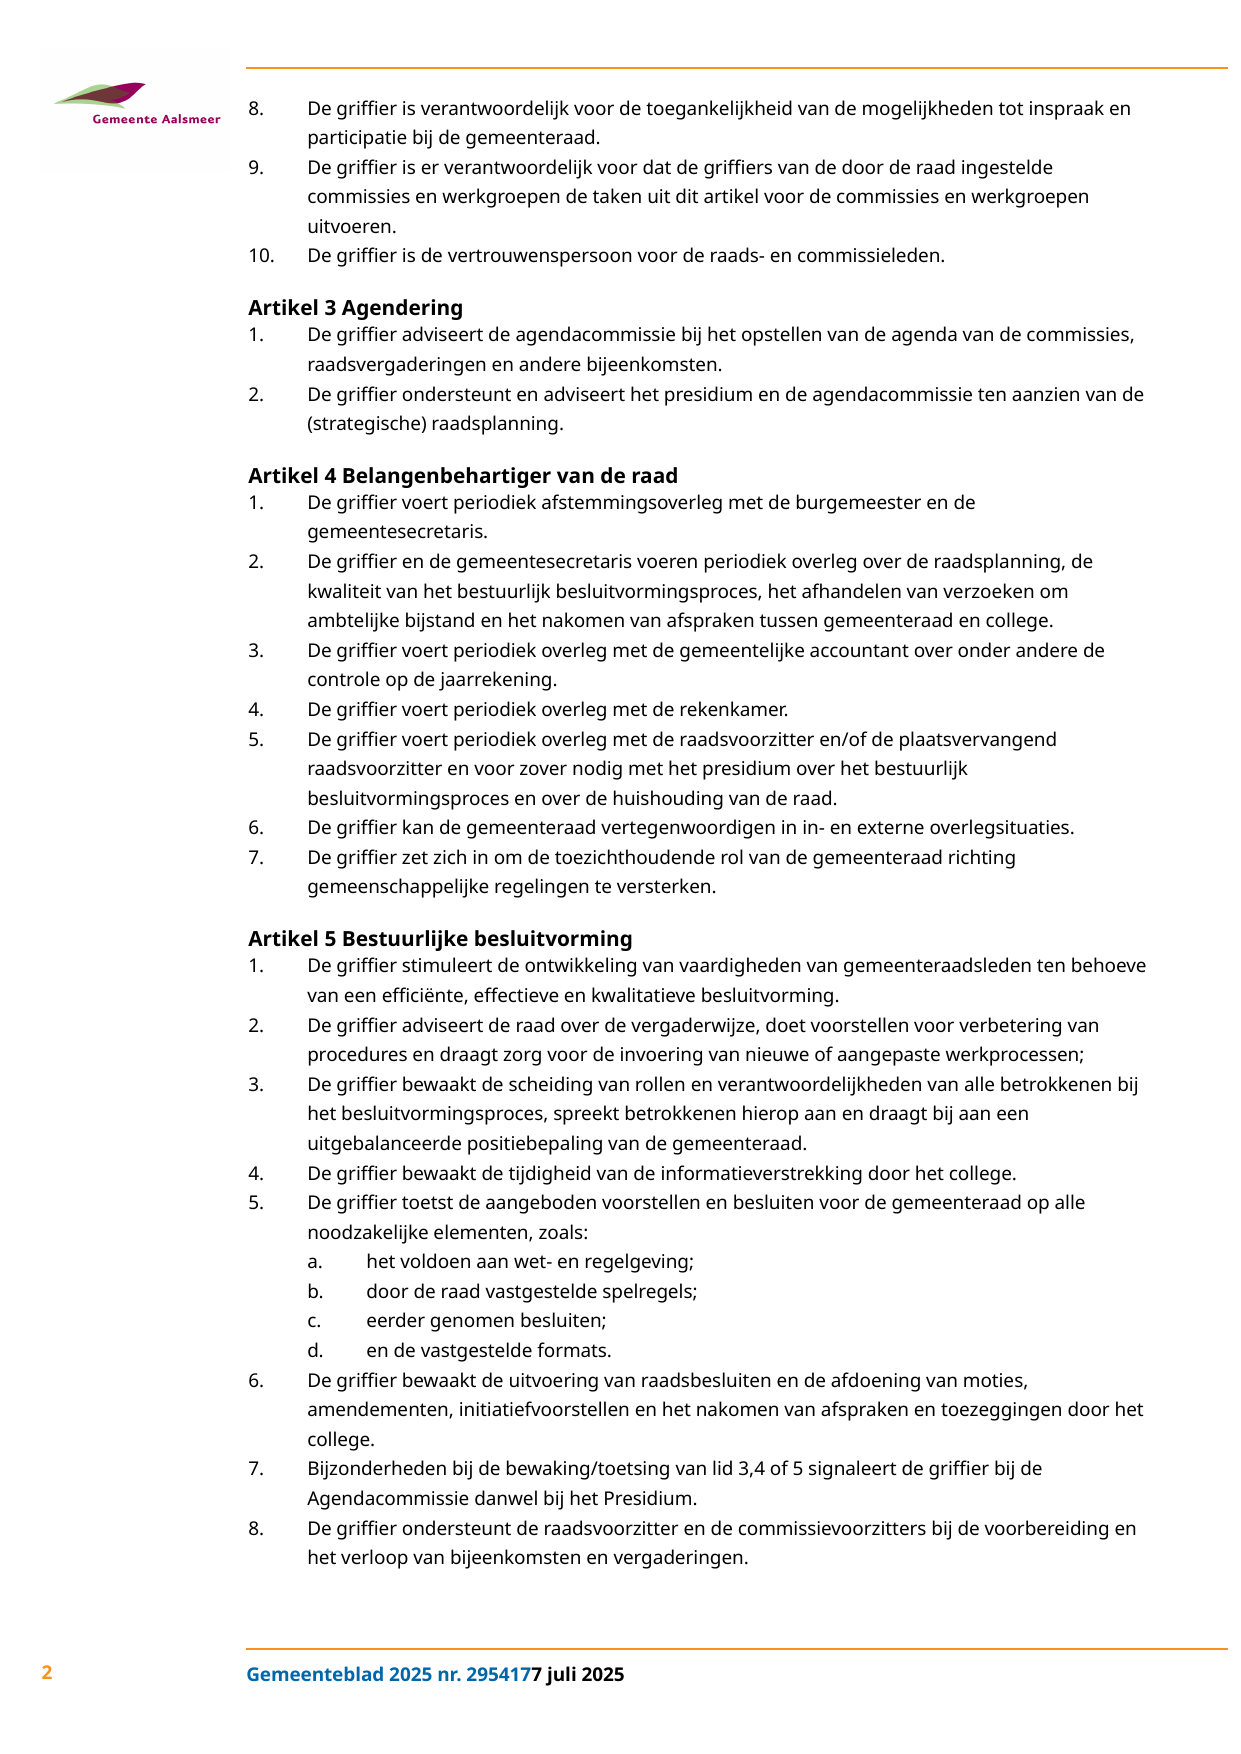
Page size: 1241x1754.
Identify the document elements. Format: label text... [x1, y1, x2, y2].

list De griffier adviseert de raad over de vergaderwijze, doet voorstellen voor verbetering van procedures en draagt zorg voor de invoering van nieuwe of aangepaste werkprocessen; [248, 1012, 1152, 1067]
list De griffier voert periodiek afstemmingsoverleg met de burgemeester en de gemeentesecretaris. [248, 489, 1152, 544]
list Bijzonderheden bij de bewaking/toetsing van lid 3,4 of 5 signaleert de griffier bij de Agendacommissie danwel bij het Presidium. [248, 1456, 1152, 1511]
list De griffier voert periodiek overleg met de rekenkamer. [248, 696, 1152, 722]
list De griffier stimuleert de ontwikkeling van vaardigheden van gemeenteraadsleden ten behoeve van een efficiënte, effectieve en kwalitatieve besluitvorming. [248, 953, 1152, 1008]
list door de raad vastgestelde spelregels; [307, 1278, 1152, 1304]
text Artikel 5 Bestuurlijke besluitvorming [248, 924, 1152, 953]
list De griffier is de vertrouwenspersoon voor de raads- en commissieleden. [248, 243, 1152, 268]
text Artikel 4 Belangenbehartiger van de raad [248, 461, 1152, 489]
list De griffier toetst de aangeboden voorstellen en besluiten voor de gemeenteraad op alle noodzakelijke elementen, zoals: [248, 1189, 1152, 1244]
list De griffier kan de gemeenteraad vertegenwoordigen in in- en externe overlegsituaties. [248, 814, 1152, 840]
text Artikel 3 Agendering [248, 293, 1152, 322]
list De griffier bewaakt de scheiding van rollen en verantwoordelijkheden van alle betrokkenen bij het besluitvormingsproces, spreekt betrokkenen hierop aan en draagt bij aan een uitgebalanceerde positiebepaling van de gemeenteraad. [248, 1071, 1152, 1156]
list De griffier bewaakt de uitvoering van raadsbesluiten en de afdoening van moties, amendementen, initiatiefvoorstellen en het nakomen van afspraken en toezeggingen door het college. [248, 1367, 1152, 1452]
list De griffier voert periodiek overleg met de gemeentelijke accountant over onder andere de controle op de jaarrekening. [248, 637, 1152, 692]
list De griffier en de gemeentesecretaris voeren periodiek overleg over de raadsplanning, de kwaliteit van het bestuurlijk besluitvormingsproces, het afhandelen van verzoeken om ambtelijke bijstand en het nakomen van afspraken tussen gemeenteraad en college. [248, 548, 1152, 633]
list De griffier zet zich in om de toezichthoudende rol van de gemeenteraad richting gemeenschappelijke regelingen te versterken. [248, 844, 1152, 899]
list eerder genomen besluiten; [307, 1308, 1152, 1333]
list De griffier is verantwoordelijk voor de toegankelijkheid van de mogelijkheden tot inspraak en participatie bij de gemeenteraad. [248, 95, 1152, 150]
list De griffier ondersteunt de raadsvoorzitter en de commissievoorzitters bij de voorbereiding en het verloop van bijeenkomsten en vergaderingen. [248, 1515, 1152, 1570]
list het voldoen aan wet- en regelgeving; [307, 1248, 1152, 1274]
list De griffier ondersteunt en adviseert het presidium en de agendacommissie ten aanzien van de (strategische) raadsplanning. [248, 381, 1152, 436]
list De griffier adviseert de agendacommissie bij het opstellen van de agenda van de commissies, raadsvergaderingen en andere bijeenkomsten. [248, 322, 1152, 377]
list De griffier is er verantwoordelijk voor dat de griffiers van de door de raad ingestelde commissies en werkgroepen de taken uit dit artikel voor de commissies en werkgroepen uitvoeren. [248, 154, 1152, 239]
list en de vastgestelde formats. [307, 1337, 1152, 1363]
picture [41, 47, 231, 172]
list De griffier voert periodiek overleg met de raadsvoorzitter en/of de plaatsvervangend raadsvoorzitter en voor zover nodig met het presidium over het bestuurlijk besluitvormingsproces en over de huishouding van de raad. [248, 726, 1152, 811]
list De griffier bewaakt de tijdigheid van de informatieverstrekking door het college. [248, 1160, 1152, 1185]
